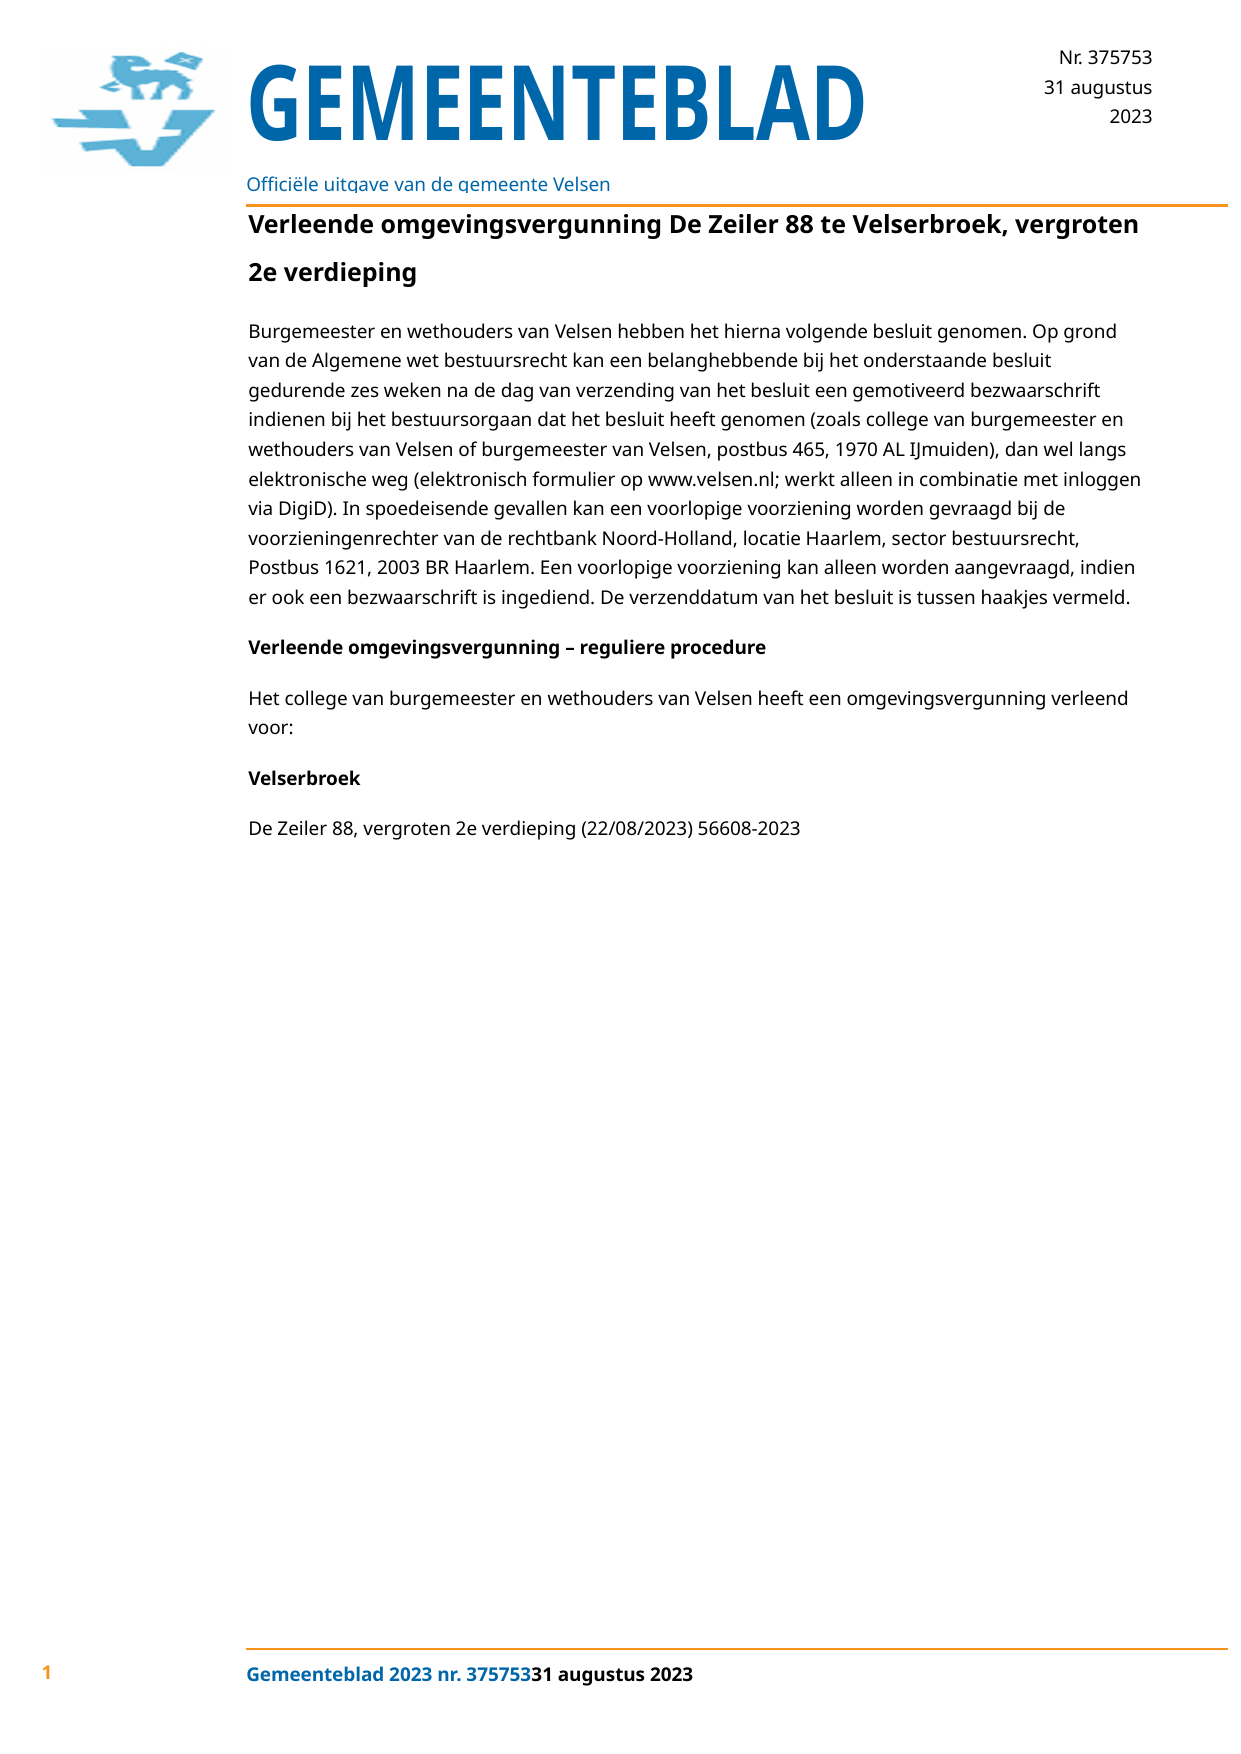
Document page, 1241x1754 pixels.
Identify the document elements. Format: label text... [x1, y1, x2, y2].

text Velserbroek [248, 765, 1152, 791]
picture [41, 47, 231, 172]
text Verleende omgevingsvergunning – reguliere procedure [248, 634, 1152, 660]
text Verleende omgevingsvergunning De Zeiler 88 te Velserbroek, vergroten 2e verdieping [248, 207, 1152, 288]
text De Zeiler 88, vergroten 2e verdieping (22/08/2023) 56608-2023 [248, 815, 1152, 841]
text Burgemeester en wethouders van Velsen hebben het hierna volgende besluit genomen. Op grond van de Algemene wet bestuursrecht kan een belanghebbende bij het onderstaande besluit gedurende zes weken na de dag van verzending van het besluit een gemotiveerd bezwaarschrift indienen bij het bestuursorgaan dat het besluit heeft genomen (zoals college van burgemeester en wethouders van Velsen of burgemeester van Velsen, postbus 465, 1970 AL IJmuiden), dan wel langs elektronische weg (elektronisch formulier op www.velsen.nl; werkt alleen in combinatie met inloggen via DigiD). In spoedeisende gevallen kan een voorlopige voorziening worden gevraagd bij de voorzieningenrechter van de rechtbank Noord-Holland, locatie Haarlem, sector bestuursrecht, Postbus 1621, 2003 BR Haarlem. Een voorlopige voorziening kan alleen worden aangevraagd, indien er ook een bezwaarschrift is ingediend. De verzenddatum van het besluit is tussen haakjes vermeld. [248, 318, 1152, 610]
text Het college van burgemeester en wethouders van Velsen heeft een omgevingsvergunning verleend voor: [248, 685, 1152, 740]
